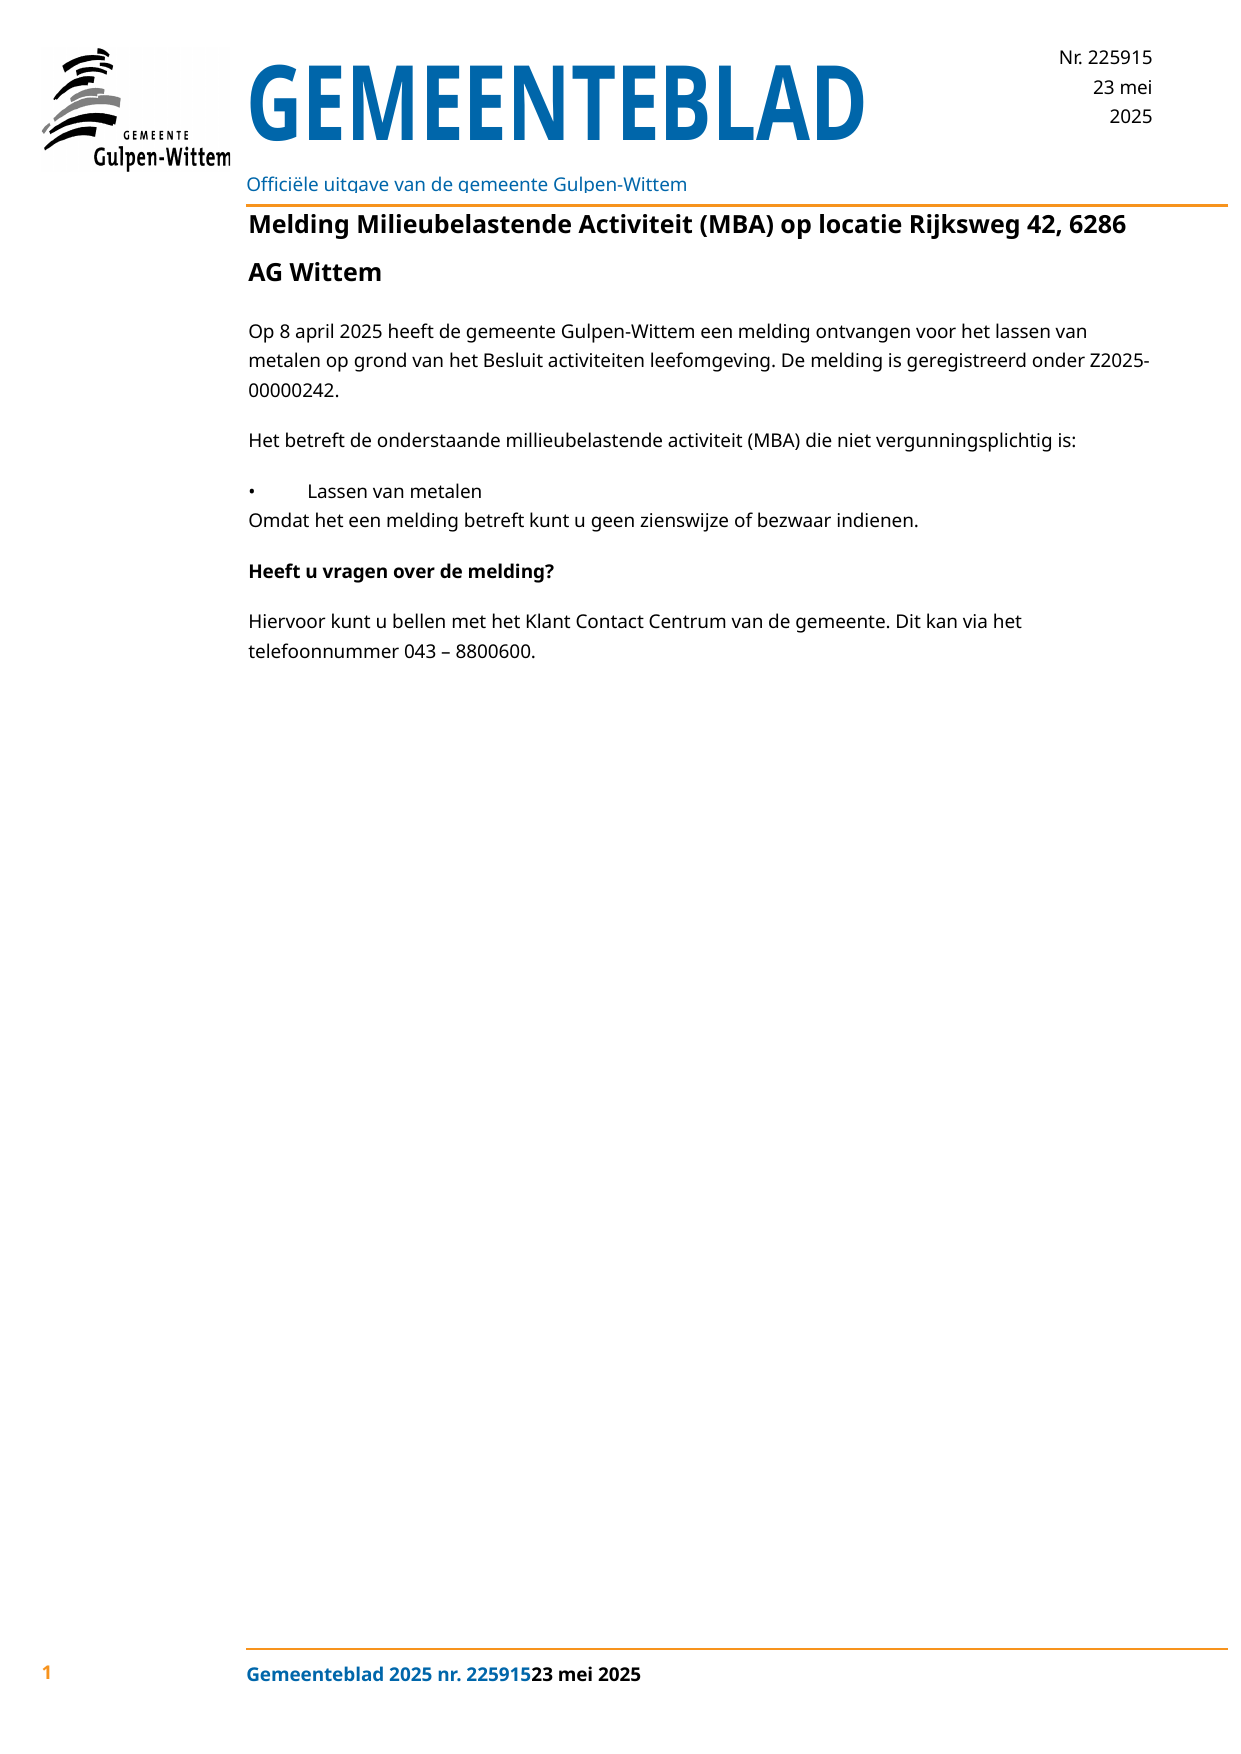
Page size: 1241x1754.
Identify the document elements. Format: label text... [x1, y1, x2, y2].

picture [41, 47, 231, 172]
list Lassen van metalen [248, 478, 1152, 504]
text Op 8 april 2025 heeft de gemeente Gulpen-Wittem een melding ontvangen voor het lassen van metalen op grond van het Besluit activiteiten leefomgeving. De melding is geregistreerd onder Z2025-00000242. [248, 318, 1152, 403]
text Het betreft de onderstaande millieubelastende activiteit (MBA) die niet vergunningsplichtig is: [248, 427, 1152, 453]
text Omdat het een melding betreft kunt u geen zienswijze of bezwaar indienen. [248, 507, 1152, 533]
text Hiervoor kunt u bellen met het Klant Contact Centrum van de gemeente. Dit kan via het telefoonnummer 043 – 8800600. [248, 608, 1152, 664]
text Melding Milieubelastende Activiteit (MBA) op locatie Rijksweg 42, 6286 AG Wittem [248, 207, 1152, 288]
text Heeft u vragen over de melding? [248, 558, 1152, 584]
